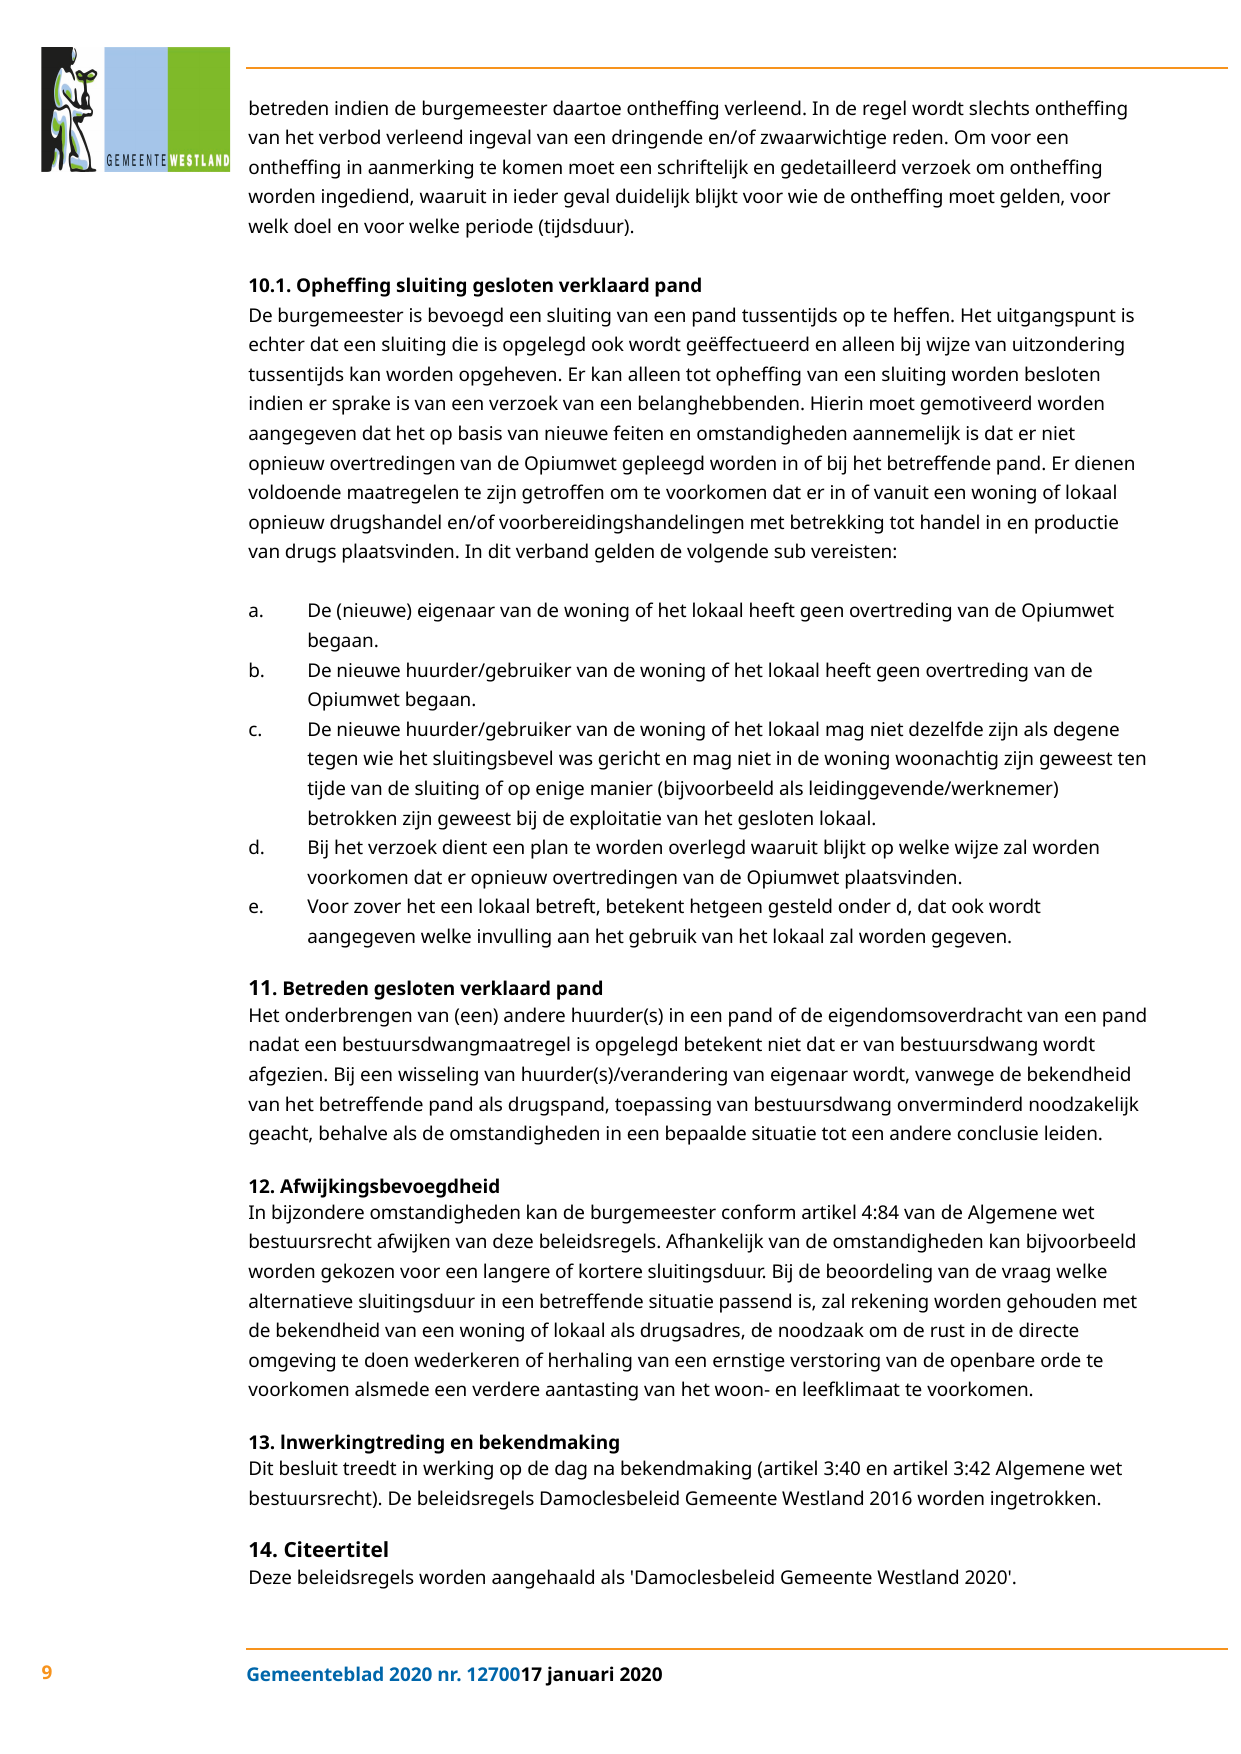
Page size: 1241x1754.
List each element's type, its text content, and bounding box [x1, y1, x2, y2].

text betreden indien de burgemeester daartoe ontheffing verleend. In de regel wordt slechts ontheffing van het verbod verleend ingeval van een dringende en/of zwaarwichtige reden. Om voor een ontheffing in aanmerking te komen moet een schriftelijk en gedetailleerd verzoek om ontheffing worden ingediend, waaruit in ieder geval duidelijk blijkt voor wie de ontheffing moet gelden, voor welk doel en voor welke periode (tijdsduur). [248, 95, 1152, 239]
list De nieuwe huurder/gebruiker van de woning of het lokaal mag niet dezelfde zijn als degene tegen wie het sluitingsbevel was gericht en mag niet in de woning woonachtig zijn geweest ten tijde van de sluiting of op enige manier (bijvoorbeeld als leidinggevende/werknemer) betrokken zijn geweest bij de exploitatie van het gesloten lokaal. [248, 716, 1152, 831]
text 14. Citeertitel [248, 1536, 1152, 1564]
list De (nieuwe) eigenaar van de woning of het lokaal heeft geen overtreding van de Opiumwet begaan. [248, 598, 1152, 653]
text De burgemeester is bevoegd een sluiting van een pand tussentijds op te heffen. Het uitgangspunt is echter dat een sluiting die is opgelegd ook wordt geëffectueerd en alleen bij wijze van uitzondering tussentijds kan worden opgeheven. Er kan alleen tot opheffing van een sluiting worden besloten indien er sprake is van een verzoek van een belanghebbenden. Hierin moet gemotiveerd worden aangegeven dat het op basis van nieuwe feiten en omstandigheden aannemelijk is dat er niet opnieuw overtredingen van de Opiumwet gepleegd worden in of bij het betreffende pand. Er dienen voldoende maatregelen te zijn getroffen om te voorkomen dat er in of vanuit een woning of lokaal opnieuw drugshandel en/of voorbereidingshandelingen met betrekking tot handel in en productie van drugs plaatsvinden. In dit verband gelden de volgende sub vereisten: [248, 302, 1152, 564]
text 12. Afwijkingsbevoegdheid [248, 1171, 1152, 1199]
text 11. Betreden gesloten verklaard pand [248, 973, 1152, 1002]
picture [41, 47, 231, 172]
list De nieuwe huurder/gebruiker van de woning of het lokaal heeft geen overtreding van de Opiumwet begaan. [248, 657, 1152, 712]
text 10.1. Opheffing sluiting gesloten verklaard pand [248, 272, 1152, 298]
text Het onderbrengen van (een) andere huurder(s) in een pand of de eigendomsoverdracht van een pand nadat een bestuursdwangmaatregel is opgelegd betekent niet dat er van bestuursdwang wordt afgezien. Bij een wisseling van huurder(s)/verandering van eigenaar wordt, vanwege de bekendheid van het betreffende pand als drugspand, toepassing van bestuursdwang onverminderd noodzakelijk geacht, behalve als de omstandigheden in een bepaalde situatie tot een andere conclusie leiden. [248, 1002, 1152, 1146]
list Bij het verzoek dient een plan te worden overlegd waaruit blijkt op welke wijze zal worden voorkomen dat er opnieuw overtredingen van de Opiumwet plaatsvinden. [248, 834, 1152, 890]
list Voor zover het een lokaal betreft, betekent hetgeen gesteld onder d, dat ook wordt aangegeven welke invulling aan het gebruik van het lokaal zal worden gegeven. [248, 893, 1152, 949]
text Deze beleidsregels worden aangehaald als 'Damoclesbeleid Gemeente Westland 2020'. [248, 1564, 1152, 1590]
text In bijzondere omstandigheden kan de burgemeester conform artikel 4:84 van de Algemene wet bestuursrecht afwijken van deze beleidsregels. Afhankelijk van de omstandigheden kan bijvoorbeeld worden gekozen voor een langere of kortere sluitingsduur. Bij de beoordeling van de vraag welke alternatieve sluitingsduur in een betreffende situatie passend is, zal rekening worden gehouden met de bekendheid van een woning of lokaal als drugsadres, de noodzaak om de rust in de directe omgeving te doen wederkeren of herhaling van een ernstige verstoring van de openbare orde te voorkomen alsmede een verdere aantasting van het woon- en leefklimaat te voorkomen. [248, 1199, 1152, 1402]
text Dit besluit treedt in werking op de dag na bekendmaking (artikel 3:40 en artikel 3:42 Algemene wet bestuursrecht). De beleidsregels Damoclesbeleid Gemeente Westland 2016 worden ingetrokken. [248, 1456, 1152, 1511]
text 13. lnwerkingtreding en bekendmaking [248, 1427, 1152, 1456]
